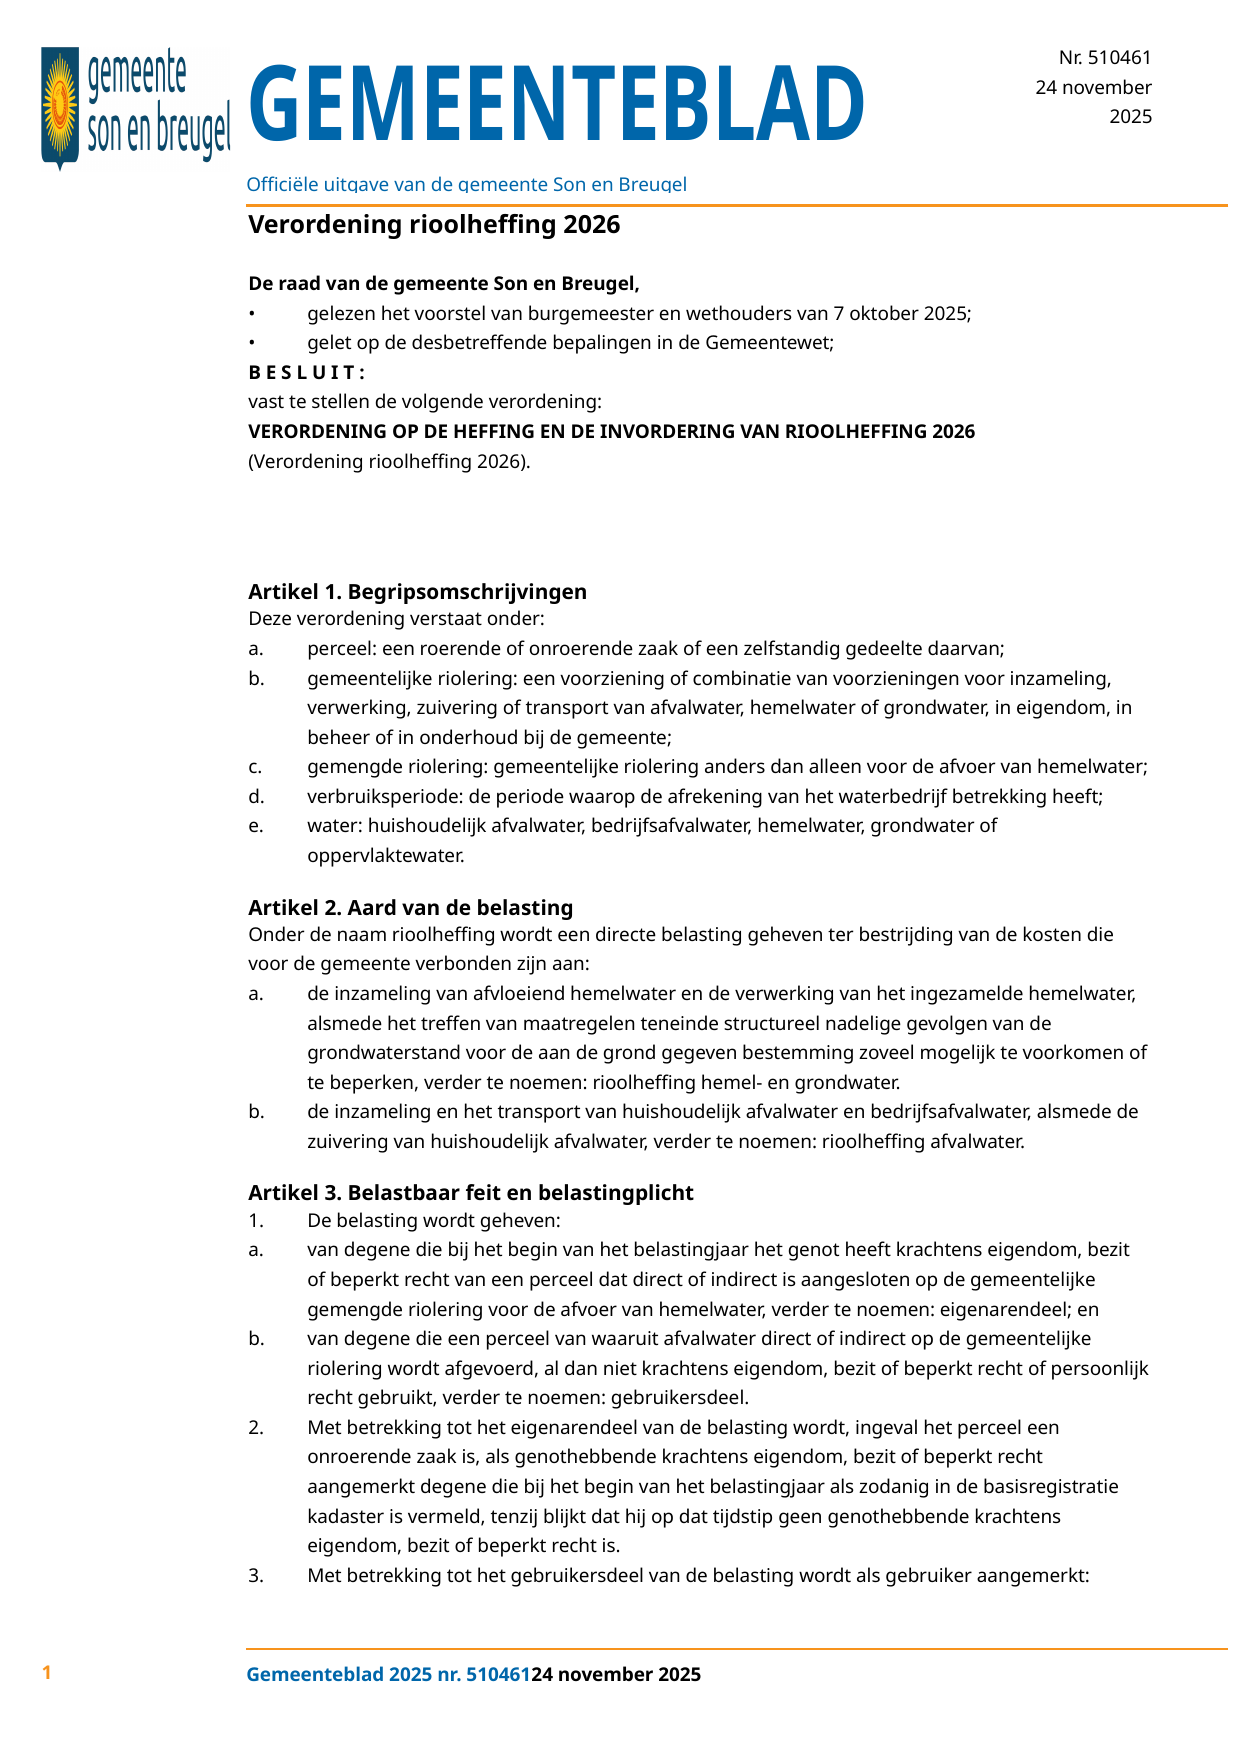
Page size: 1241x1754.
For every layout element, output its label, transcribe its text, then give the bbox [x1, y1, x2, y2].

list De belasting wordt geheven: [248, 1207, 1152, 1233]
list Met betrekking tot het gebruikersdeel van de belasting wordt als gebruiker aangemerkt: [248, 1562, 1152, 1588]
text De raad van de gemeente Son en Breugel, [248, 270, 1152, 296]
text (Verordening rioolheffing 2026). [248, 448, 1152, 473]
list verbruiksperiode: de periode waarop de afrekening van het waterbedrijf betrekking heeft; [248, 783, 1152, 809]
list van degene die bij het begin van het belastingjaar het genot heeft krachtens eigendom, bezit of beperkt recht van een perceel dat direct of indirect is aangesloten op de gemeentelijke gemengde riolering voor de afvoer van hemelwater, verder te noemen: eigenarendeel; en [248, 1237, 1152, 1321]
list de inzameling van afvloeiend hemelwater en de verwerking van het ingezamelde hemelwater, alsmede het treffen van maatregelen teneinde structureel nadelige gevolgen van de grondwaterstand voor de aan de grond gegeven bestemming zoveel mogelijk te voorkomen of te beperken, verder te noemen: rioolheffing hemel- en grondwater. [248, 980, 1152, 1095]
text Deze verordening verstaat onder: [248, 606, 1152, 631]
list gelet op de desbetreffende bepalingen in de Gemeentewet; [248, 329, 1152, 355]
text VERORDENING OP DE HEFFING EN DE INVORDERING VAN RIOOLHEFFING 2026 [248, 418, 1152, 444]
text Artikel 1. Begripsomschrijvingen [248, 577, 1152, 606]
list perceel: een roerende of onroerende zaak of een zelfstandig gedeelte daarvan; [248, 635, 1152, 661]
picture [41, 47, 231, 172]
text Verordening rioolheffing 2026 [248, 207, 1152, 241]
list gelezen het voorstel van burgemeester en wethouders van 7 oktober 2025; [248, 300, 1152, 326]
text Artikel 2. Aard van de belasting [248, 893, 1152, 921]
text B E S L U I T : [248, 359, 1152, 385]
list de inzameling en het transport van huishoudelijk afvalwater en bedrijfsafvalwater, alsmede de zuivering van huishoudelijk afvalwater, verder te noemen: rioolheffing afvalwater. [248, 1098, 1152, 1154]
list water: huishoudelijk afvalwater, bedrijfsafvalwater, hemelwater, grondwater of oppervlaktewater. [248, 813, 1152, 868]
text Onder de naam rioolheffing wordt een directe belasting geheven ter bestrijding van de kosten die voor de gemeente verbonden zijn aan: [248, 921, 1152, 976]
text vast te stellen de volgende verordening: [248, 389, 1152, 414]
list gemengde riolering: gemeentelijke riolering anders dan alleen voor de afvoer van hemelwater; [248, 753, 1152, 779]
text Artikel 3. Belastbaar feit en belastingplicht [248, 1178, 1152, 1207]
list gemeentelijke riolering: een voorziening of combinatie van voorzieningen voor inzameling, verwerking, zuivering of transport van afvalwater, hemelwater of grondwater, in eigendom, in beheer of in onderhoud bij de gemeente; [248, 665, 1152, 749]
list Met betrekking tot het eigenarendeel van de belasting wordt, ingeval het perceel een onroerende zaak is, als genothebbende krachtens eigendom, bezit of beperkt recht aangemerkt degene die bij het begin van het belastingjaar als zodanig in de basisregistratie kadaster is vermeld, tenzij blijkt dat hij op dat tijdstip geen genothebbende krachtens eigendom, bezit of beperkt recht is. [248, 1414, 1152, 1558]
list van degene die een perceel van waaruit afvalwater direct of indirect op de gemeentelijke riolering wordt afgevoerd, al dan niet krachtens eigendom, bezit of beperkt recht of persoonlijk recht gebruikt, verder te noemen: gebruikersdeel. [248, 1325, 1152, 1410]
